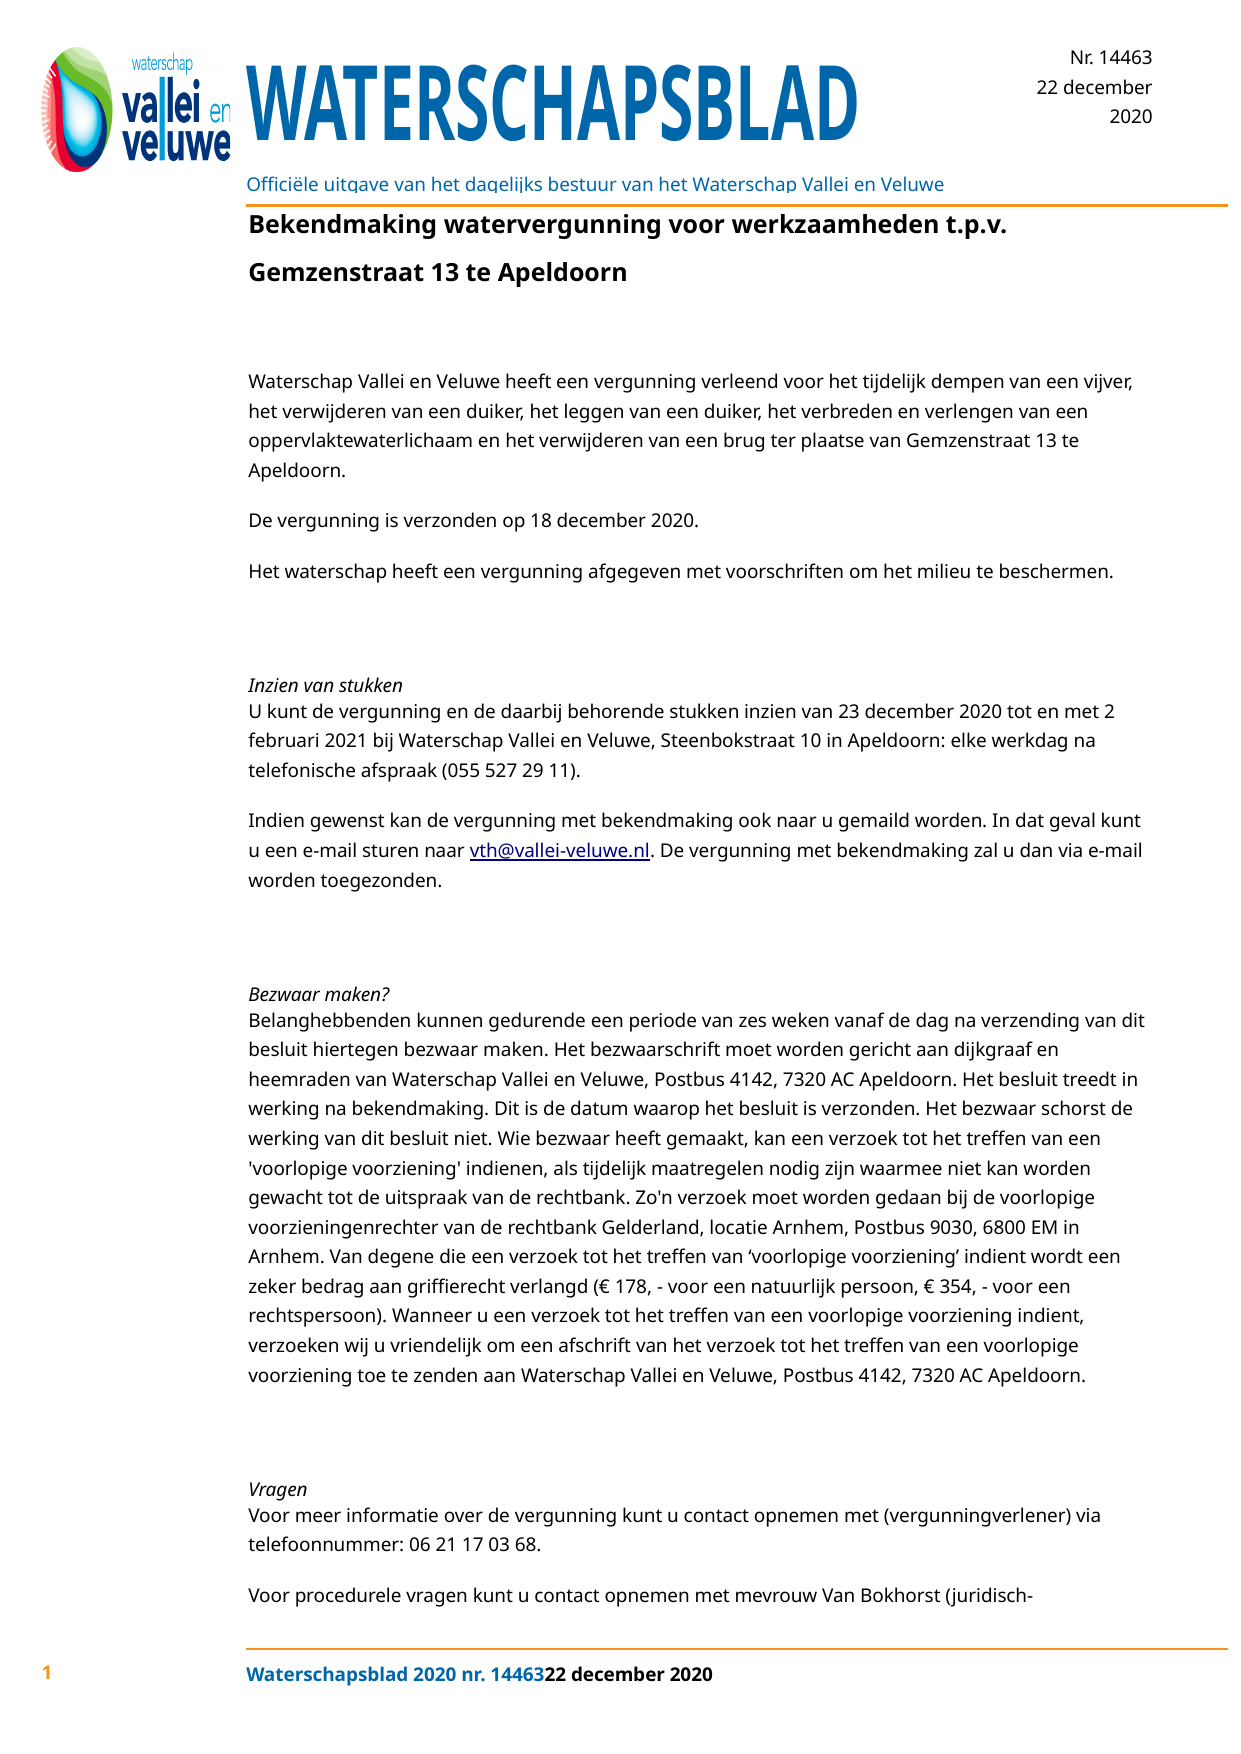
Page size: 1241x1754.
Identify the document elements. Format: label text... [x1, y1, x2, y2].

text De vergunning is verzonden op 18 december 2020. [248, 507, 1152, 533]
text Bezwaar maken? [248, 981, 1152, 1007]
text Inzien van stukken [248, 672, 1152, 698]
text Indien gewenst kan de vergunning met bekendmaking ook naar u gemaild worden. In dat geval kunt u een e-mail sturen naar vth@vallei-veluwe.nl. De vergunning met bekendmaking zal u dan via e-mail worden toegezonden. [248, 808, 1152, 892]
text Waterschap Vallei en Veluwe heeft een vergunning verleend voor het tijdelijk dempen van een vijver, het verwijderen van een duiker, het leggen van een duiker, het verbreden en verlengen van een oppervlaktewaterlichaam en het verwijderen van een brug ter plaatse van Gemzenstraat 13 te Apeldoorn. [248, 368, 1152, 483]
text Het waterschap heeft een vergunning afgegeven met voorschriften om het milieu te beschermen. [248, 558, 1152, 584]
picture [41, 47, 231, 172]
text Bekendmaking watervergunning voor werkzaamheden t.p.v. Gemzenstraat 13 te Apeldoorn [248, 207, 1152, 288]
text Vragen [248, 1476, 1152, 1502]
text Voor procedurele vragen kunt u contact opnemen met mevrouw Van Bokhorst (juridisch- [248, 1582, 1152, 1608]
text Belanghebbenden kunnen gedurende een periode van zes weken vanaf de dag na verzending van dit besluit hiertegen bezwaar maken. Het bezwaarschrift moet worden gericht aan dijkgraaf en heemraden van Waterschap Vallei en Veluwe, Postbus 4142, 7320 AC Apeldoorn. Het besluit treedt in werking na bekendmaking. Dit is de datum waarop het besluit is verzonden. Het bezwaar schorst de werking van dit besluit niet. Wie bezwaar heeft gemaakt, kan een verzoek tot het treffen van een 'voorlopige voorziening' indienen, als tijdelijk maatregelen nodig zijn waarmee niet kan worden gewacht tot de uitspraak van de rechtbank. Zo'n verzoek moet worden gedaan bij de voorlopige voorzieningenrechter van de rechtbank Gelderland, locatie Arnhem, Postbus 9030, 6800 EM in Arnhem. Van degene die een verzoek tot het treffen van ‘voorlopige voorziening’ indient wordt een zeker bedrag aan griffierecht verlangd (€ 178, - voor een natuurlijk persoon, € 354, - voor een rechtspersoon). Wanneer u een verzoek tot het treffen van een voorlopige voorziening indient, verzoeken wij u vriendelijk om een afschrift van het verzoek tot het treffen van een voorlopige voorziening toe te zenden aan Waterschap Vallei en Veluwe, Postbus 4142, 7320 AC Apeldoorn. [248, 1007, 1152, 1388]
text U kunt de vergunning en de daarbij behorende stukken inzien van 23 december 2020 tot en met 2 februari 2021 bij Waterschap Vallei en Veluwe, Steenbokstraat 10 in Apeldoorn: elke werkdag na telefonische afspraak (055 527 29 11). [248, 698, 1152, 783]
text Voor meer informatie over de vergunning kunt u contact opnemen met (vergunningverlener) via telefoonnummer: 06 21 17 03 68. [248, 1502, 1152, 1557]
